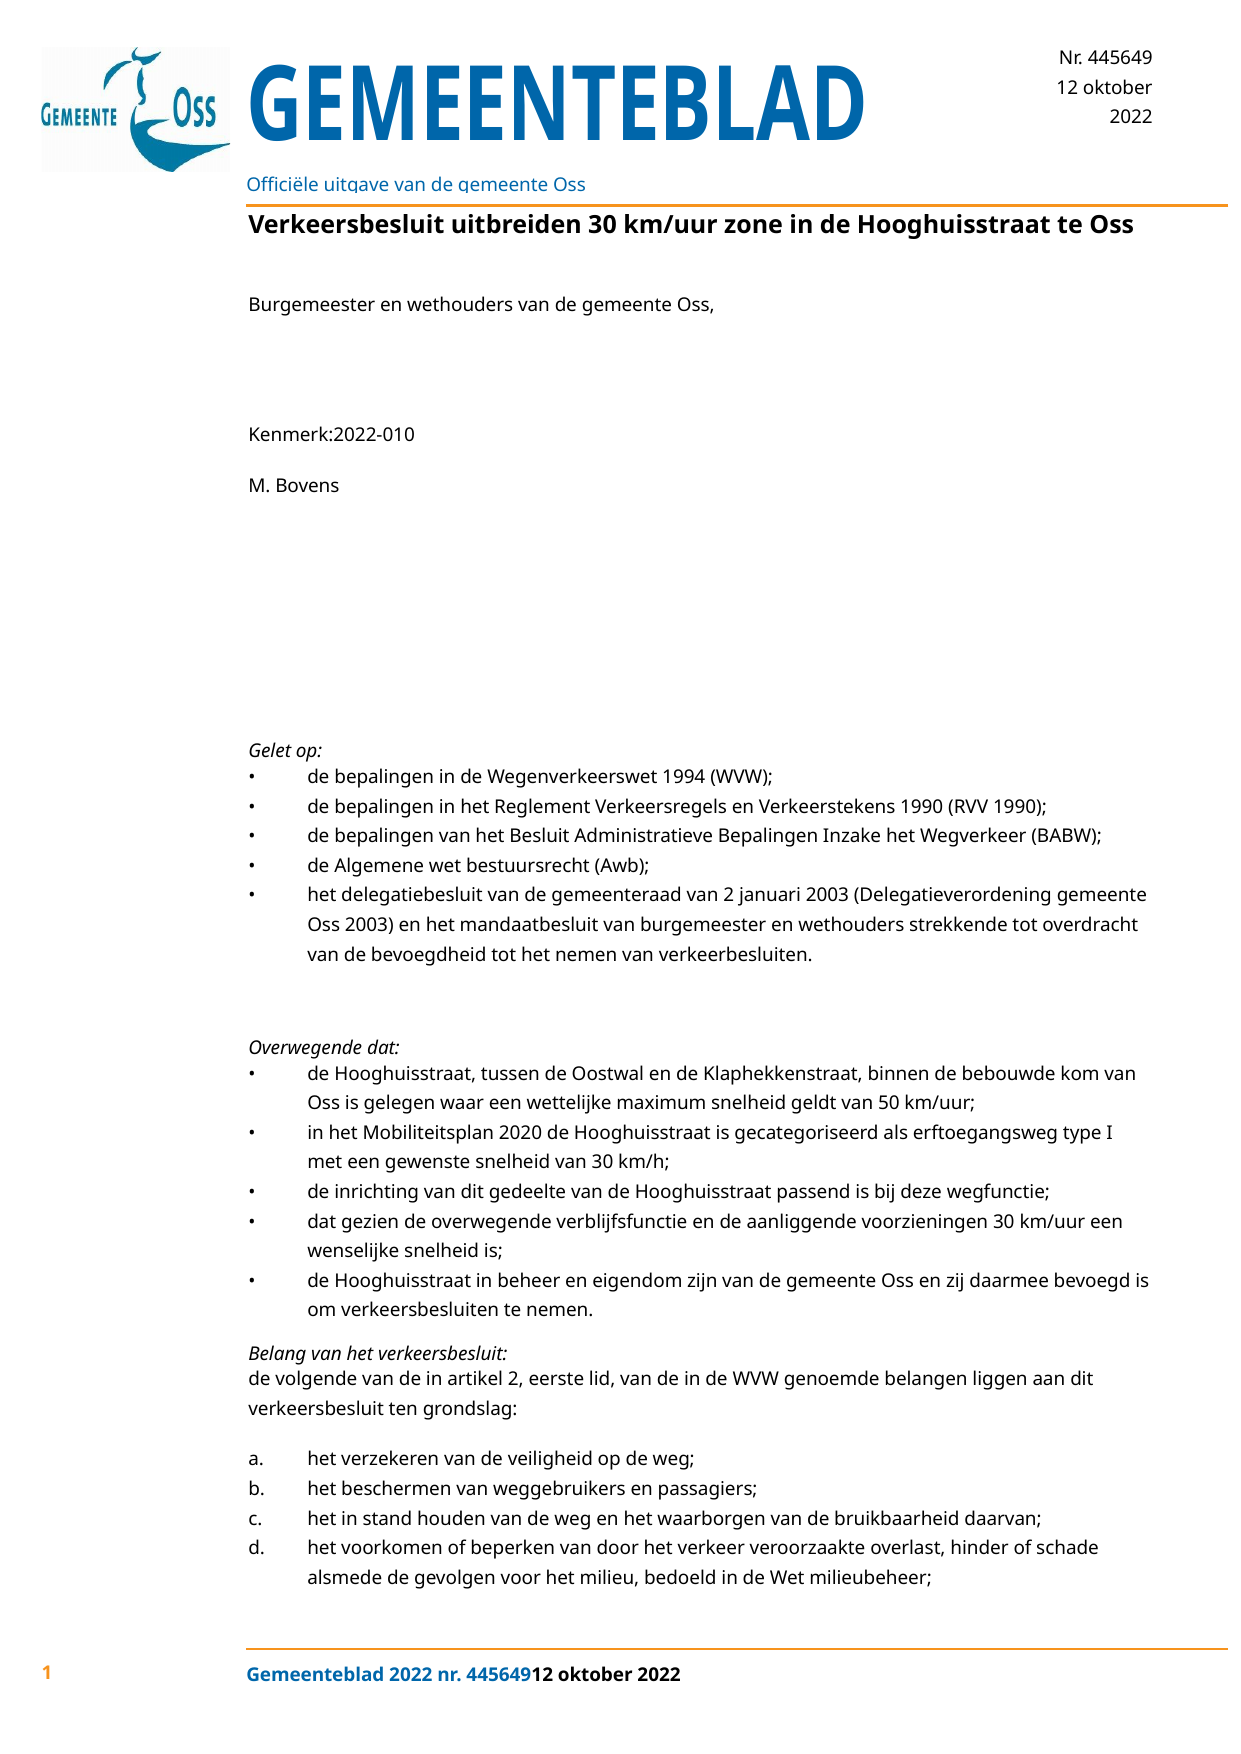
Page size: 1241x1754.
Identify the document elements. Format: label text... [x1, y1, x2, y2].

text de volgende van de in artikel 2, eerste lid, van de in de WVW genoemde belangen liggen aan dit verkeersbesluit ten grondslag: [248, 1366, 1152, 1421]
text Verkeersbesluit uitbreiden 30 km/uur zone in de Hooghuisstraat te Oss [248, 207, 1152, 241]
text Belang van het verkeersbesluit: [248, 1340, 1152, 1366]
list de Algemene wet bestuursrecht (Awb); [248, 852, 1152, 878]
text M. Bovens [248, 472, 1152, 498]
list de bepalingen van het Besluit Administratieve Bepalingen Inzake het Wegverkeer (BABW); [248, 822, 1152, 848]
list het in stand houden van de weg en het waarborgen van de bruikbaarheid daarvan; [248, 1505, 1152, 1530]
list de Hooghuisstraat, tussen de Oostwal en de Klaphekkenstraat, binnen de bebouwde kom van Oss is gelegen waar een wettelijke maximum snelheid geldt van 50 km/uur; [248, 1060, 1152, 1115]
picture [41, 47, 231, 172]
text Kenmerk:2022-010 [248, 421, 1152, 447]
list in het Mobiliteitsplan 2020 de Hooghuisstraat is gecategoriseerd als erftoegangsweg type I met een gewenste snelheid van 30 km/h; [248, 1119, 1152, 1174]
list de bepalingen in de Wegenverkeerswet 1994 (WVW); [248, 763, 1152, 789]
list het beschermen van weggebruikers en passagiers; [248, 1475, 1152, 1501]
list dat gezien de overwegende verblijfsfunctie en de aanliggende voorzieningen 30 km/uur een wenselijke snelheid is; [248, 1208, 1152, 1263]
text Gelet op: [248, 737, 1152, 763]
list de inrichting van dit gedeelte van de Hooghuisstraat passend is bij deze wegfunctie; [248, 1178, 1152, 1204]
text Overwegende dat: [248, 1034, 1152, 1060]
list het voorkomen of beperken van door het verkeer veroorzaakte overlast, hinder of schade alsmede de gevolgen voor het milieu, bedoeld in de Wet milieubeheer; [248, 1534, 1152, 1589]
list de Hooghuisstraat in beheer en eigendom zijn van de gemeente Oss en zij daarmee bevoegd is om verkeersbesluiten te nemen. [248, 1267, 1152, 1322]
text Burgemeester en wethouders van de gemeente Oss, [248, 291, 1152, 317]
list de bepalingen in het Reglement Verkeersregels en Verkeerstekens 1990 (RVV 1990); [248, 793, 1152, 818]
list het delegatiebesluit van de gemeenteraad van 2 januari 2003 (Delegatieverordening gemeente Oss 2003) en het mandaatbesluit van burgemeester en wethouders strekkende tot overdracht van de bevoegdheid tot het nemen van verkeerbesluiten. [248, 882, 1152, 966]
list het verzekeren van de veiligheid op de weg; [248, 1446, 1152, 1471]
